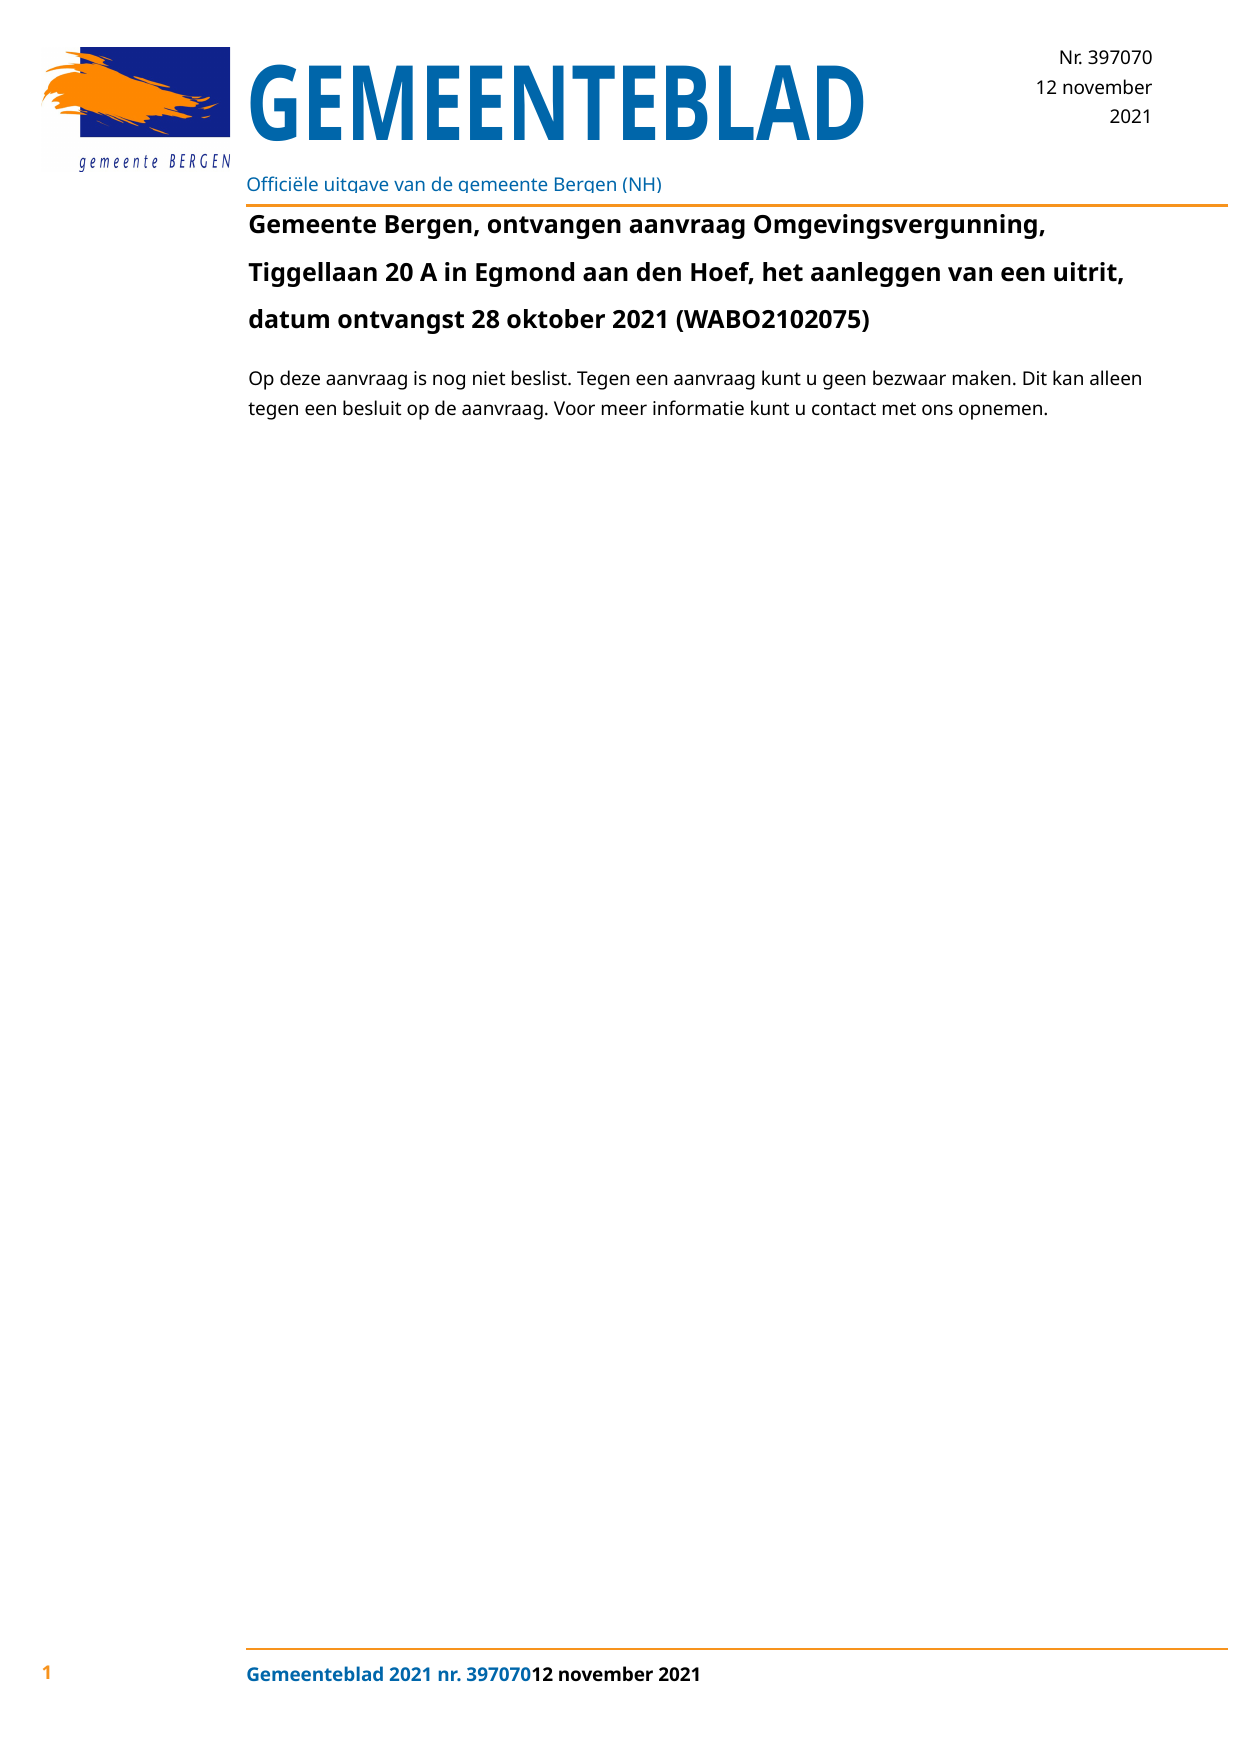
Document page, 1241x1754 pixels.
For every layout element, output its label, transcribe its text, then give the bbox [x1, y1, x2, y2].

text Op deze aanvraag is nog niet beslist. Tegen een aanvraag kunt u geen bezwaar maken. Dit kan alleen tegen een besluit op de aanvraag. Voor meer informatie kunt u contact met ons opnemen. [248, 366, 1152, 421]
text Gemeente Bergen, ontvangen aanvraag Omgevingsvergunning, Tiggellaan 20 A in Egmond aan den Hoef, het aanleggen van een uitrit, datum ontvangst 28 oktober 2021 (WABO2102075) [248, 207, 1152, 336]
picture [41, 47, 231, 172]
